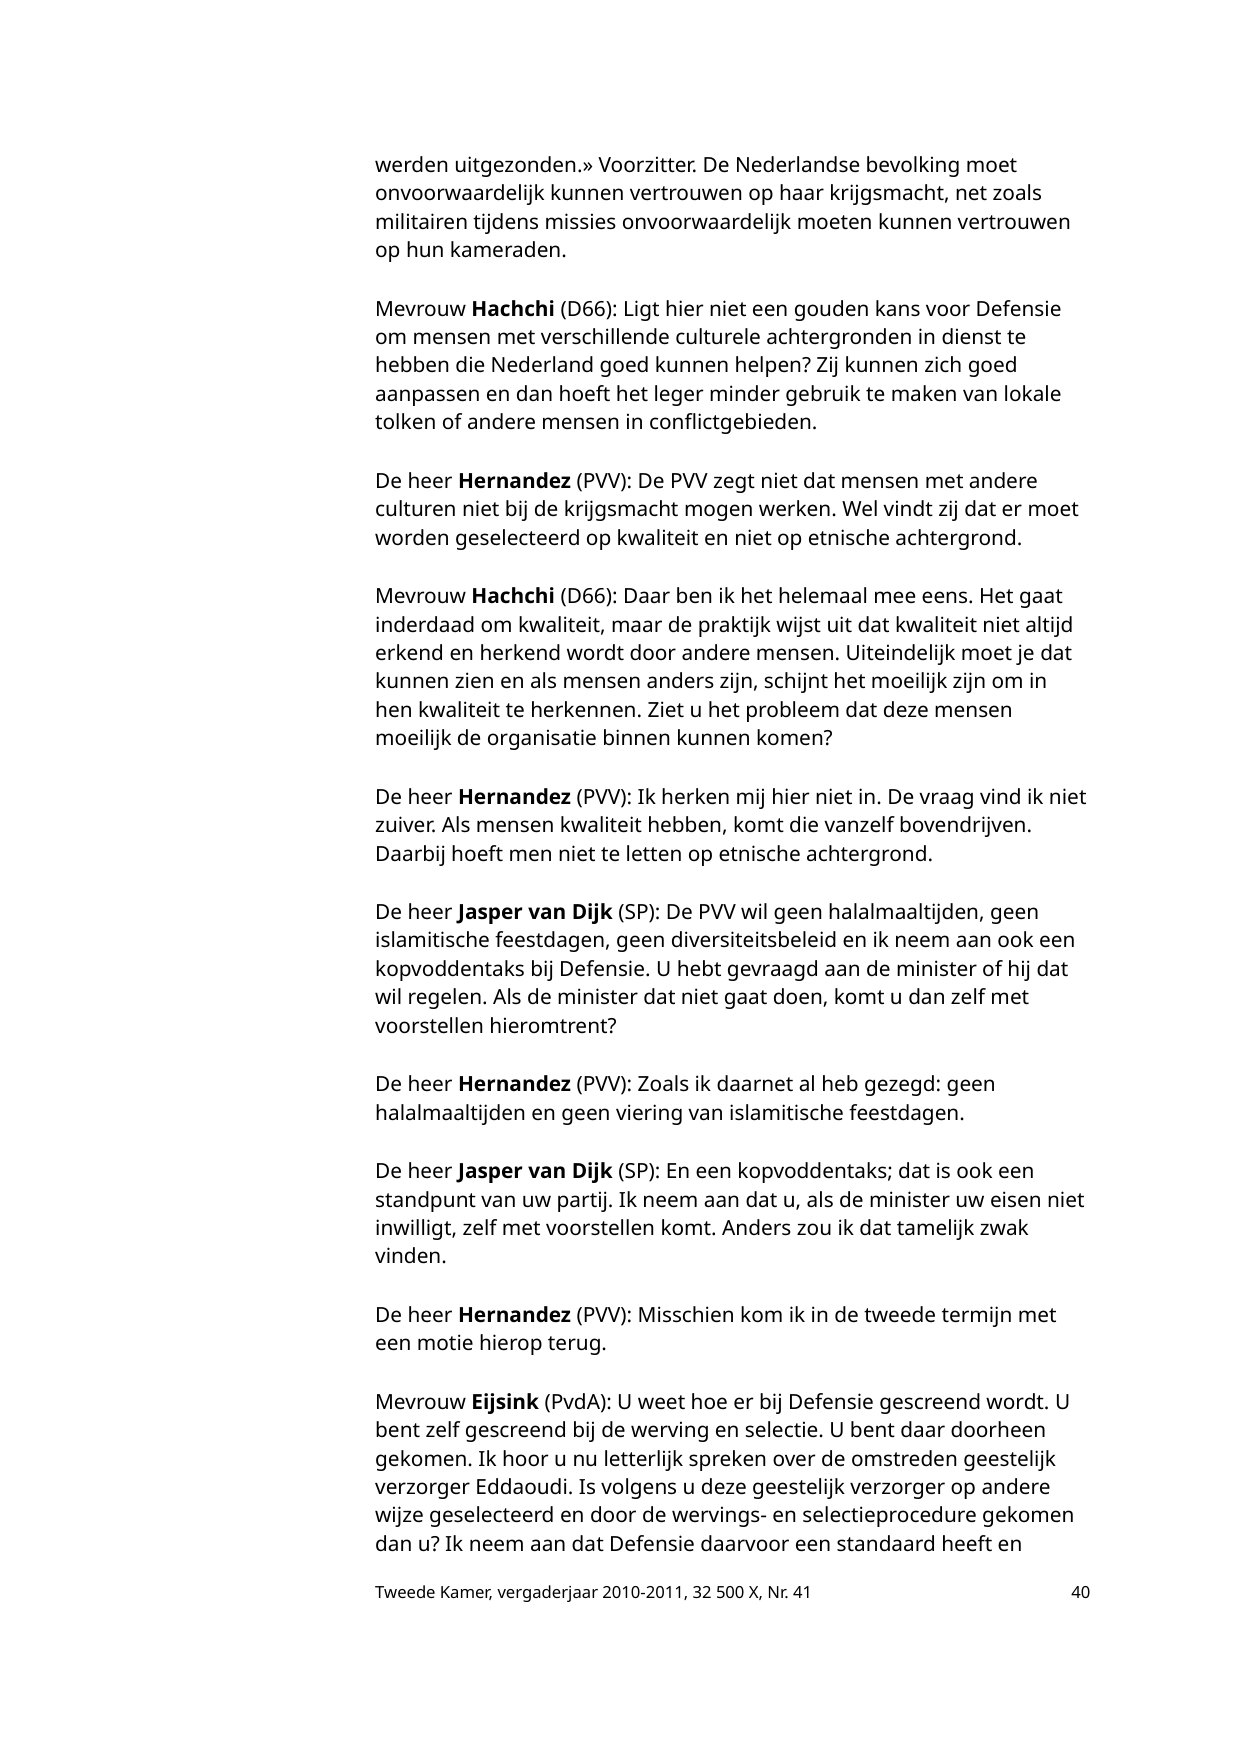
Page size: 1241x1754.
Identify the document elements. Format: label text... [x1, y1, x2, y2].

text De heer Jasper van Dijk (SP): De PVV wil geen halalmaaltijden, geen islamitische feestdagen, geen diversiteitsbeleid en ik neem aan ook een kopvoddentaks bij Defensie. U hebt gevraagd aan de minister of hij dat wil regelen. Als de minister dat niet gaat doen, komt u dan zelf met voorstellen hieromtrent? [375, 897, 1090, 1039]
text De heer Hernandez (PVV): Misschien kom ik in de tweede termijn met een motie hierop terug. [375, 1300, 1090, 1357]
text werden uitgezonden.» Voorzitter. De Nederlandse bevolking moet onvoorwaardelijk kunnen vertrouwen op haar krijgsmacht, net zoals militairen tijdens missies onvoorwaardelijk moeten kunnen vertrouwen op hun kameraden. [375, 150, 1090, 264]
text Mevrouw Eijsink (PvdA): U weet hoe er bij Defensie gescreend wordt. U bent zelf gescreend bij de werving en selectie. U bent daar doorheen gekomen. Ik hoor u nu letterlijk spreken over de omstreden geestelijk verzorger Eddaoudi. Is volgens u deze geestelijk verzorger op andere wijze geselecteerd en door de wervings- en selectieprocedure gekomen dan u? Ik neem aan dat Defensie daarvoor een standaard heeft en [375, 1387, 1090, 1557]
text De heer Hernandez (PVV): De PVV zegt niet dat mensen met andere culturen niet bij de krijgsmacht mogen werken. Wel vindt zij dat er moet worden geselecteerd op kwaliteit en niet op etnische achtergrond. [375, 466, 1090, 551]
text Mevrouw Hachchi (D66): Ligt hier niet een gouden kans voor Defensie om mensen met verschillende culturele achtergronden in dienst te hebben die Nederland goed kunnen helpen? Zij kunnen zich goed aanpassen en dan hoeft het leger minder gebruik te maken van lokale tolken of andere mensen in conflictgebieden. [375, 294, 1090, 436]
text De heer Hernandez (PVV): Ik herken mij hier niet in. De vraag vind ik niet zuiver. Als mensen kwaliteit hebben, komt die vanzelf bovendrijven. Daarbij hoeft men niet te letten op etnische achtergrond. [375, 782, 1090, 867]
text Mevrouw Hachchi (D66): Daar ben ik het helemaal mee eens. Het gaat inderdaad om kwaliteit, maar de praktijk wijst uit dat kwaliteit niet altijd erkend en herkend wordt door andere mensen. Uiteindelijk moet je dat kunnen zien en als mensen anders zijn, schijnt het moeilijk zijn om in hen kwaliteit te herkennen. Ziet u het probleem dat deze mensen moeilijk de organisatie binnen kunnen komen? [375, 581, 1090, 752]
text De heer Jasper van Dijk (SP): En een kopvoddentaks; dat is ook een standpunt van uw partij. Ik neem aan dat u, als de minister uw eisen niet inwilligt, zelf met voorstellen komt. Anders zou ik dat tamelijk zwak vinden. [375, 1156, 1090, 1270]
text De heer Hernandez (PVV): Zoals ik daarnet al heb gezegd: geen halalmaaltijden en geen viering van islamitische feestdagen. [375, 1069, 1090, 1126]
